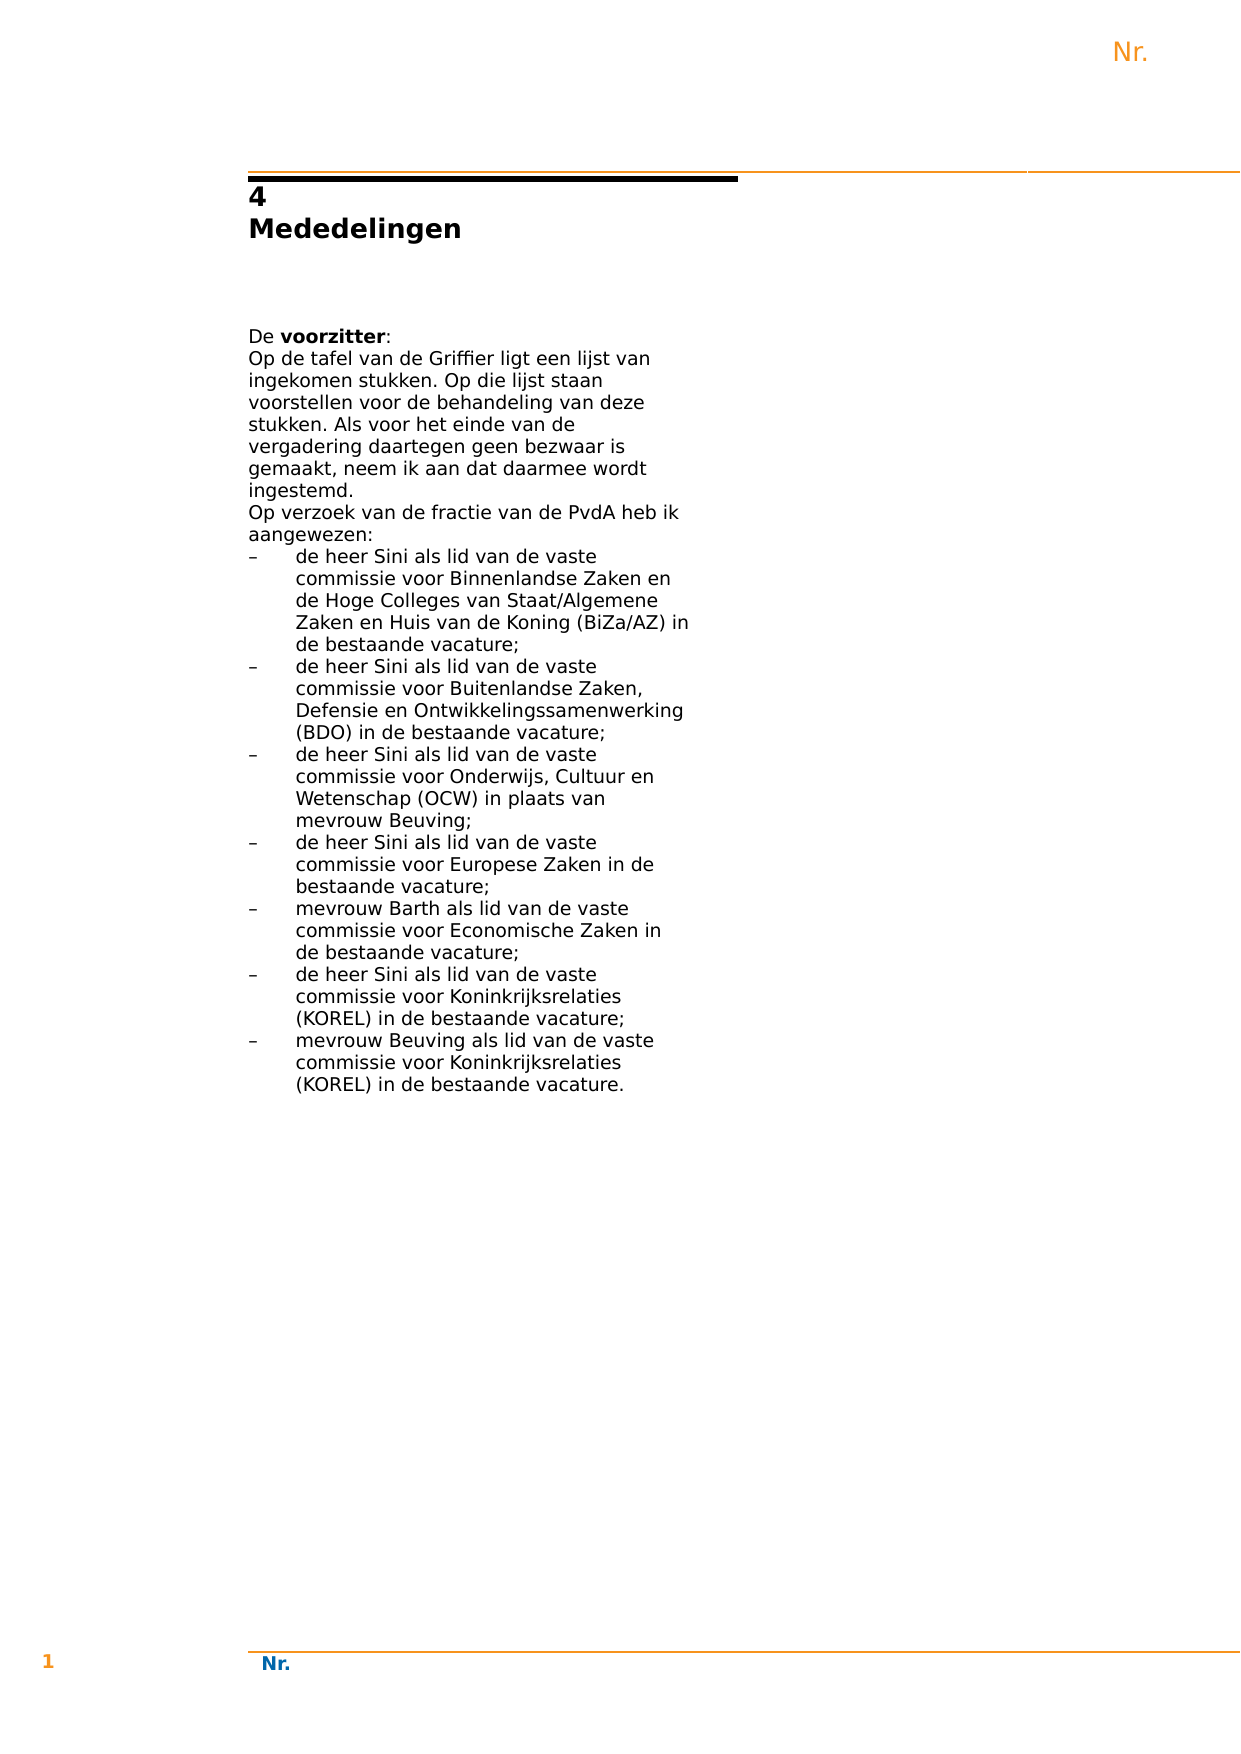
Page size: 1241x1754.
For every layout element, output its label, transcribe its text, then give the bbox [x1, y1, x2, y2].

list de heer Sini als lid van de vaste commissie voor Onderwijs, Cultuur en Wetenschap (OCW) in plaats van mevrouw Beuving; [248, 744, 691, 832]
list mevrouw Beuving als lid van de vaste commissie voor Koninkrijksrelaties (KOREL) in de bestaande vacature. [248, 1030, 691, 1096]
list mevrouw Barth als lid van de vaste commissie voor Economische Zaken in de bestaande vacature; [248, 898, 691, 964]
list de heer Sini als lid van de vaste commissie voor Binnenlandse Zaken en de Hoge Colleges van Staat/Algemene Zaken en Huis van de Koning (BiZa/AZ) in de bestaande vacature; [248, 546, 691, 656]
list de heer Sini als lid van de vaste commissie voor Koninkrijksrelaties (KOREL) in de bestaande vacature; [248, 964, 691, 1030]
text Op de tafel van de Griffier ligt een lijst van ingekomen stukken. Op die lijst staan voorstellen voor de behandeling van deze stukken. Als voor het einde van de vergadering daartegen geen bezwaar is gemaakt, neem ik aan dat daarmee wordt ingestemd. [248, 348, 691, 502]
text De voorzitter: [248, 326, 691, 348]
text Op verzoek van de fractie van de PvdA heb ik aangewezen: [248, 502, 691, 546]
list de heer Sini als lid van de vaste commissie voor Europese Zaken in de bestaande vacature; [248, 832, 691, 898]
list de heer Sini als lid van de vaste commissie voor Buitenlandse Zaken, Defensie en Ontwikkelingssamenwerking (BDO) in de bestaande vacature; [248, 656, 691, 744]
title 4 Mededelingen [248, 182, 691, 244]
